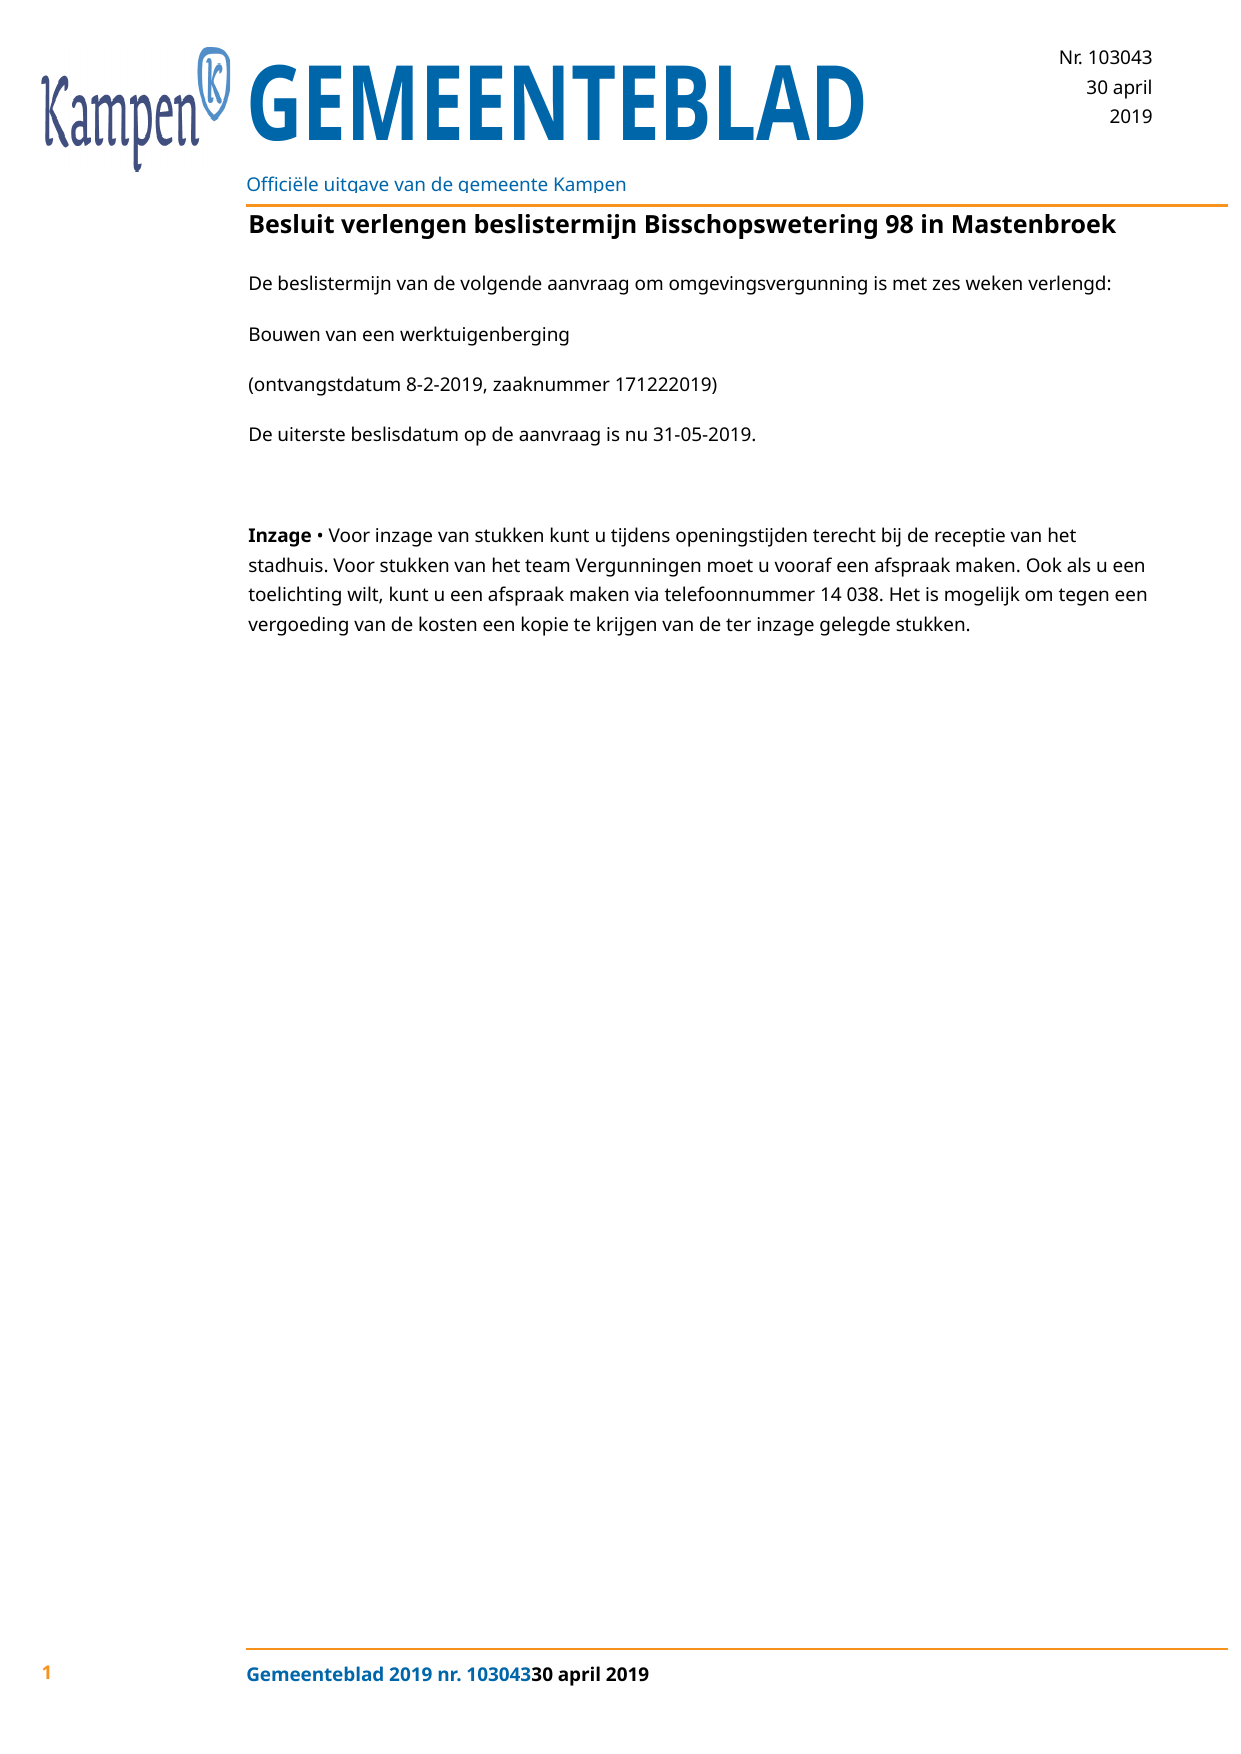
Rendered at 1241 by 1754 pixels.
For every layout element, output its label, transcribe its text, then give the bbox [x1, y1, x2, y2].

text Bouwen van een werktuigenberging [248, 321, 1152, 346]
text Besluit verlengen beslistermijn Bisschopswetering 98 in Mastenbroek [248, 207, 1152, 241]
text Inzage • Voor inzage van stukken kunt u tijdens openingstijden terecht bij de receptie van het stadhuis. Voor stukken van het team Vergunningen moet u vooraf een afspraak maken. Ook als u een toelichting wilt, kunt u een afspraak maken via telefoonnummer 14 038. Het is mogelijk om tegen een vergoeding van de kosten een kopie te krijgen van de ter inzage gelegde stukken. [248, 522, 1152, 637]
text De beslistermijn van de volgende aanvraag om omgevingsvergunning is met zes weken verlengd: [248, 270, 1152, 296]
picture [41, 47, 231, 172]
text De uiterste beslisdatum op de aanvraag is nu 31-05-2019. [248, 422, 1152, 447]
text (ontvangstdatum 8-2-2019, zaaknummer 171222019) [248, 371, 1152, 397]
